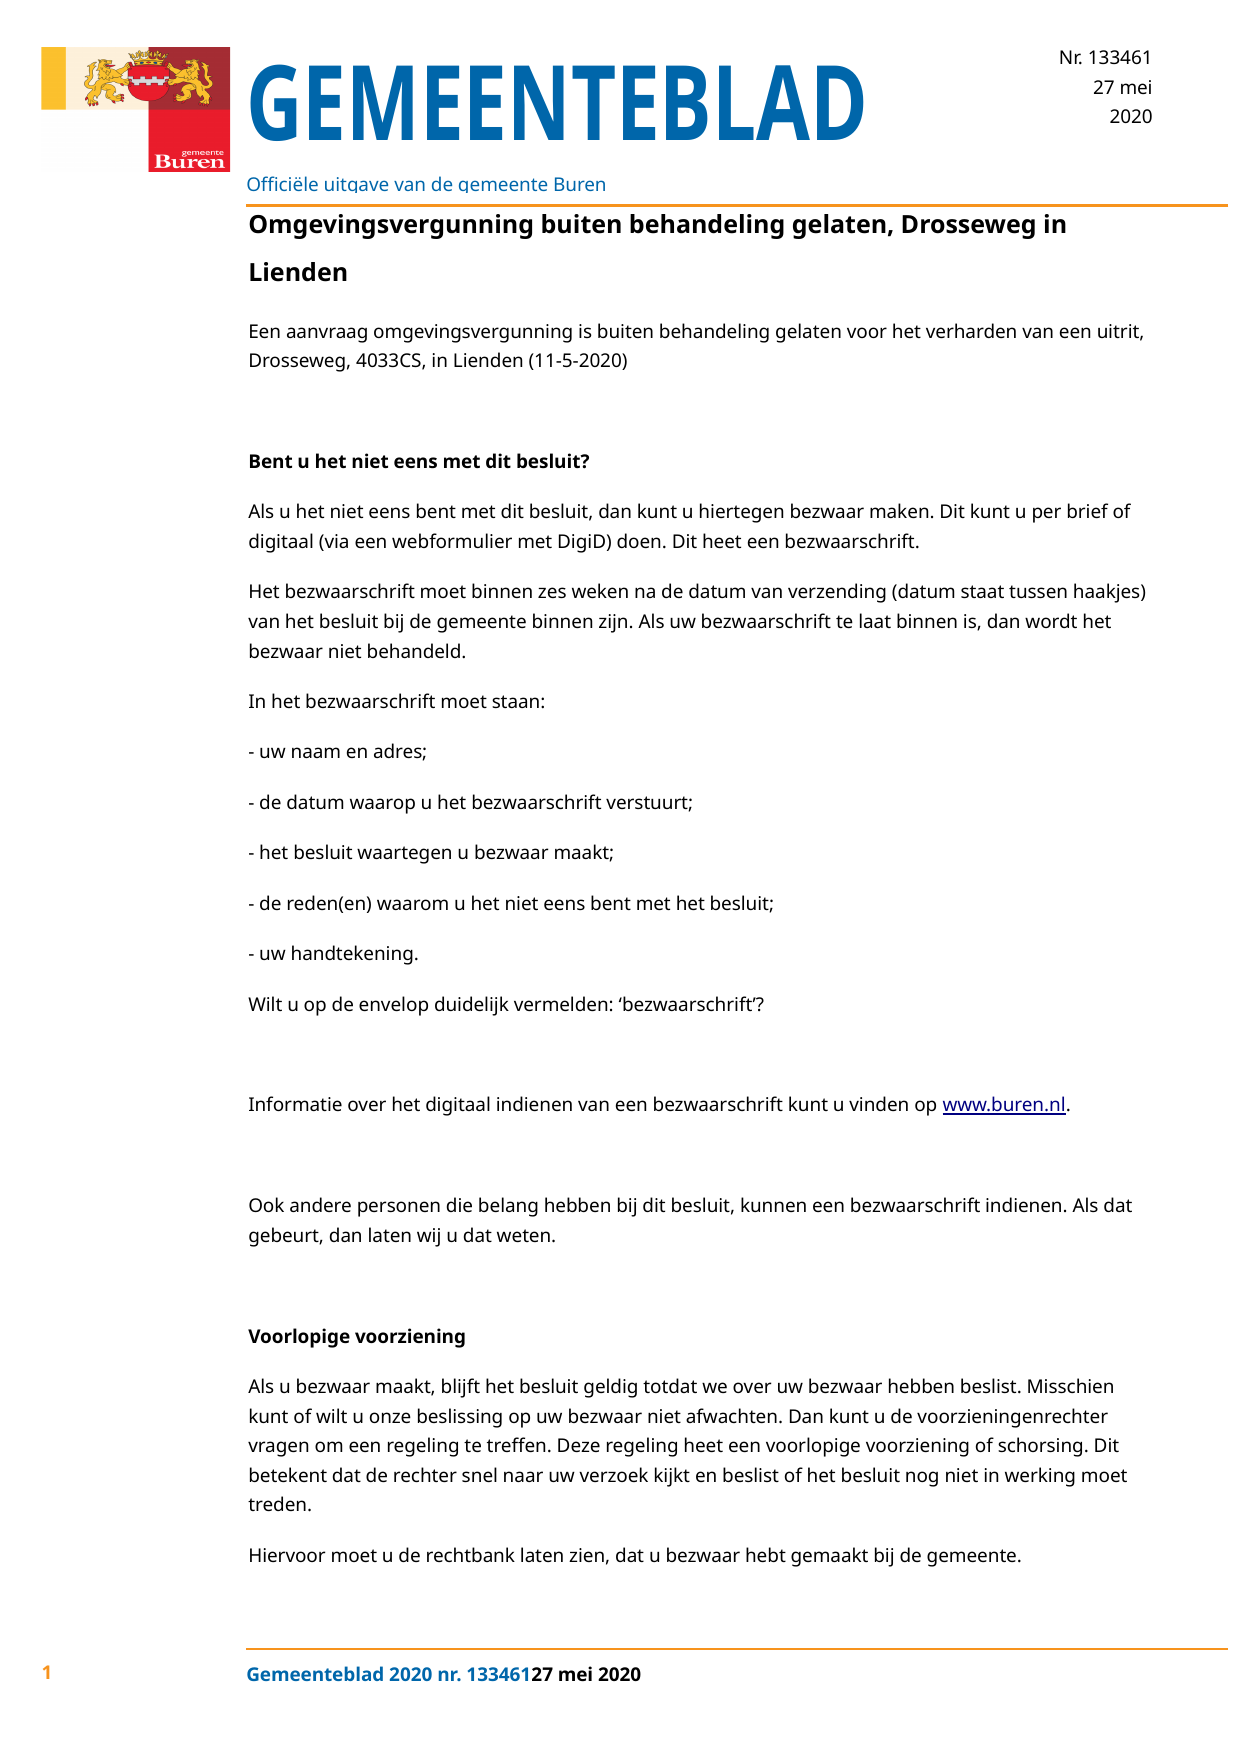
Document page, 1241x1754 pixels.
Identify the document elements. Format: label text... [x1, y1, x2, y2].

text Omgevingsvergunning buiten behandeling gelaten, Drosseweg in Lienden [248, 207, 1152, 288]
picture [41, 47, 231, 172]
text Het bezwaarschrift moet binnen zes weken na de datum van verzending (datum staat tussen haakjes) van het besluit bij de gemeente binnen zijn. Als uw bezwaarschrift te laat binnen is, dan wordt het bezwaar niet behandeld. [248, 579, 1152, 664]
text Ook andere personen die belang hebben bij dit besluit, kunnen een bezwaarschrift indienen. Als dat gebeurt, dan laten wij u dat weten. [248, 1192, 1152, 1248]
text Hiervoor moet u de rechtbank laten zien, dat u bezwaar hebt gemaakt bij de gemeente. [248, 1542, 1152, 1568]
text Informatie over het digitaal indienen van een bezwaarschrift kunt u vinden op www.buren.nl. [248, 1092, 1152, 1117]
text Wilt u op de envelop duidelijk vermelden: ‘bezwaarschrift’? [248, 991, 1152, 1017]
text Als u bezwaar maakt, blijft het besluit geldig totdat we over uw bezwaar hebben beslist. Misschien kunt of wilt u onze beslissing op uw bezwaar niet afwachten. Dan kunt u de voorzieningenrechter vragen om een regeling te treffen. Deze regeling heet een voorlopige voorziening of schorsing. Dit betekent dat de rechter snel naar uw verzoek kijkt en beslist of het besluit nog niet in werking moet treden. [248, 1373, 1152, 1517]
text Als u het niet eens bent met dit besluit, dan kunt u hiertegen bezwaar maken. Dit kunt u per brief of digitaal (via een webformulier met DigiD) doen. Dit heet een bezwaarschrift. [248, 499, 1152, 554]
text - de reden(en) waarom u het niet eens bent met het besluit; [248, 890, 1152, 916]
text - uw handtekening. [248, 940, 1152, 966]
text Voorlopige voorziening [248, 1323, 1152, 1349]
text - de datum waarop u het bezwaarschrift verstuurt; [248, 789, 1152, 815]
text Bent u het niet eens met dit besluit? [248, 448, 1152, 474]
text Een aanvraag omgevingsvergunning is buiten behandeling gelaten voor het verharden van een uitrit, Drosseweg, 4033CS, in Lienden (11-5-2020) [248, 318, 1152, 373]
text - het besluit waartegen u bezwaar maakt; [248, 839, 1152, 865]
text - uw naam en adres; [248, 739, 1152, 764]
text In het bezwaarschrift moet staan: [248, 688, 1152, 714]
